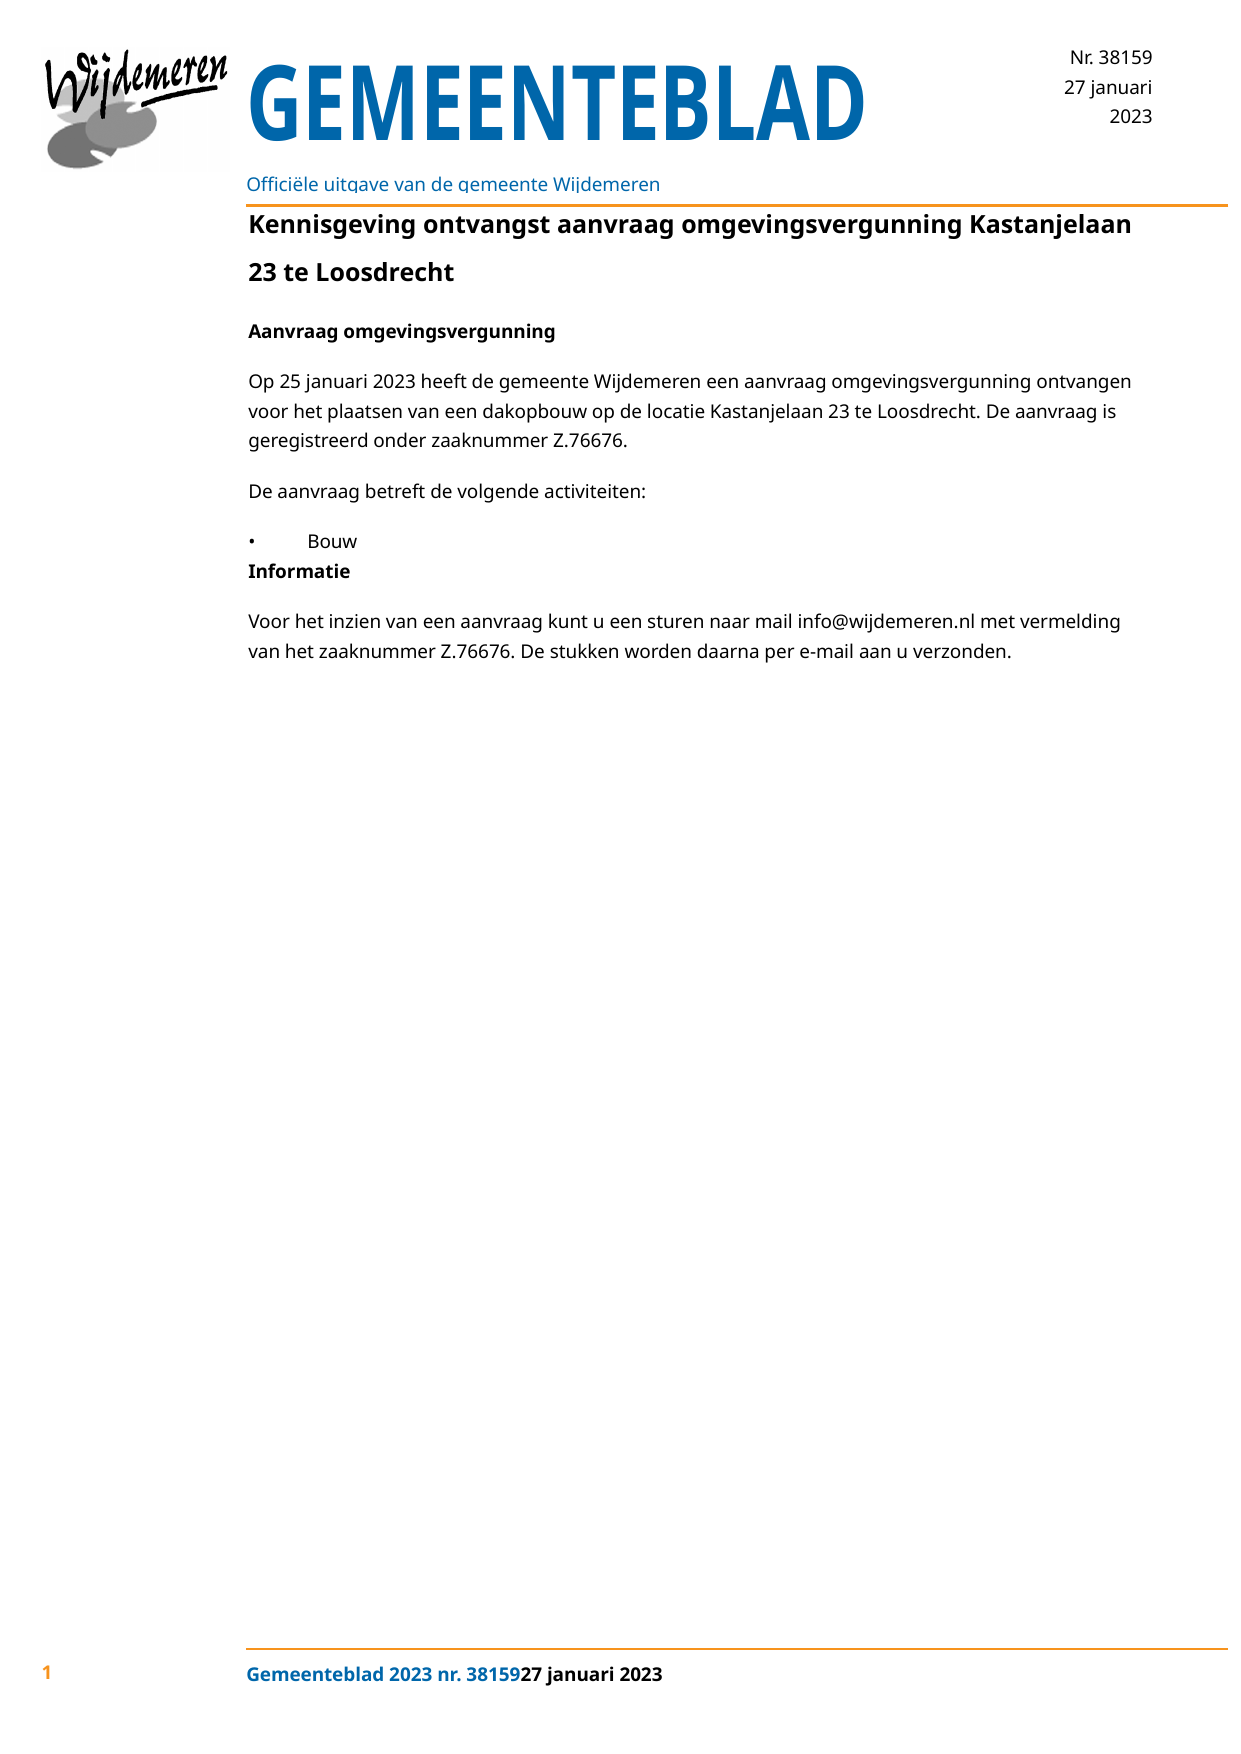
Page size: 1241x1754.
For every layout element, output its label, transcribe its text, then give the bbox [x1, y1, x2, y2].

picture [41, 47, 231, 172]
text De aanvraag betreft de volgende activiteiten: [248, 478, 1152, 504]
text Aanvraag omgevingsvergunning [248, 318, 1152, 344]
text Informatie [248, 558, 1152, 584]
text Kennisgeving ontvangst aanvraag omgevingsvergunning Kastanjelaan 23 te Loosdrecht [248, 207, 1152, 288]
text Voor het inzien van een aanvraag kunt u een sturen naar mail info@wijdemeren.nl met vermelding van het zaaknummer Z.76676. De stukken worden daarna per e-mail aan u verzonden. [248, 608, 1152, 664]
list Bouw [248, 528, 1152, 554]
text Op 25 januari 2023 heeft de gemeente Wijdemeren een aanvraag omgevingsvergunning ontvangen voor het plaatsen van een dakopbouw op de locatie Kastanjelaan 23 te Loosdrecht. De aanvraag is geregistreerd onder zaaknummer Z.76676. [248, 368, 1152, 453]
